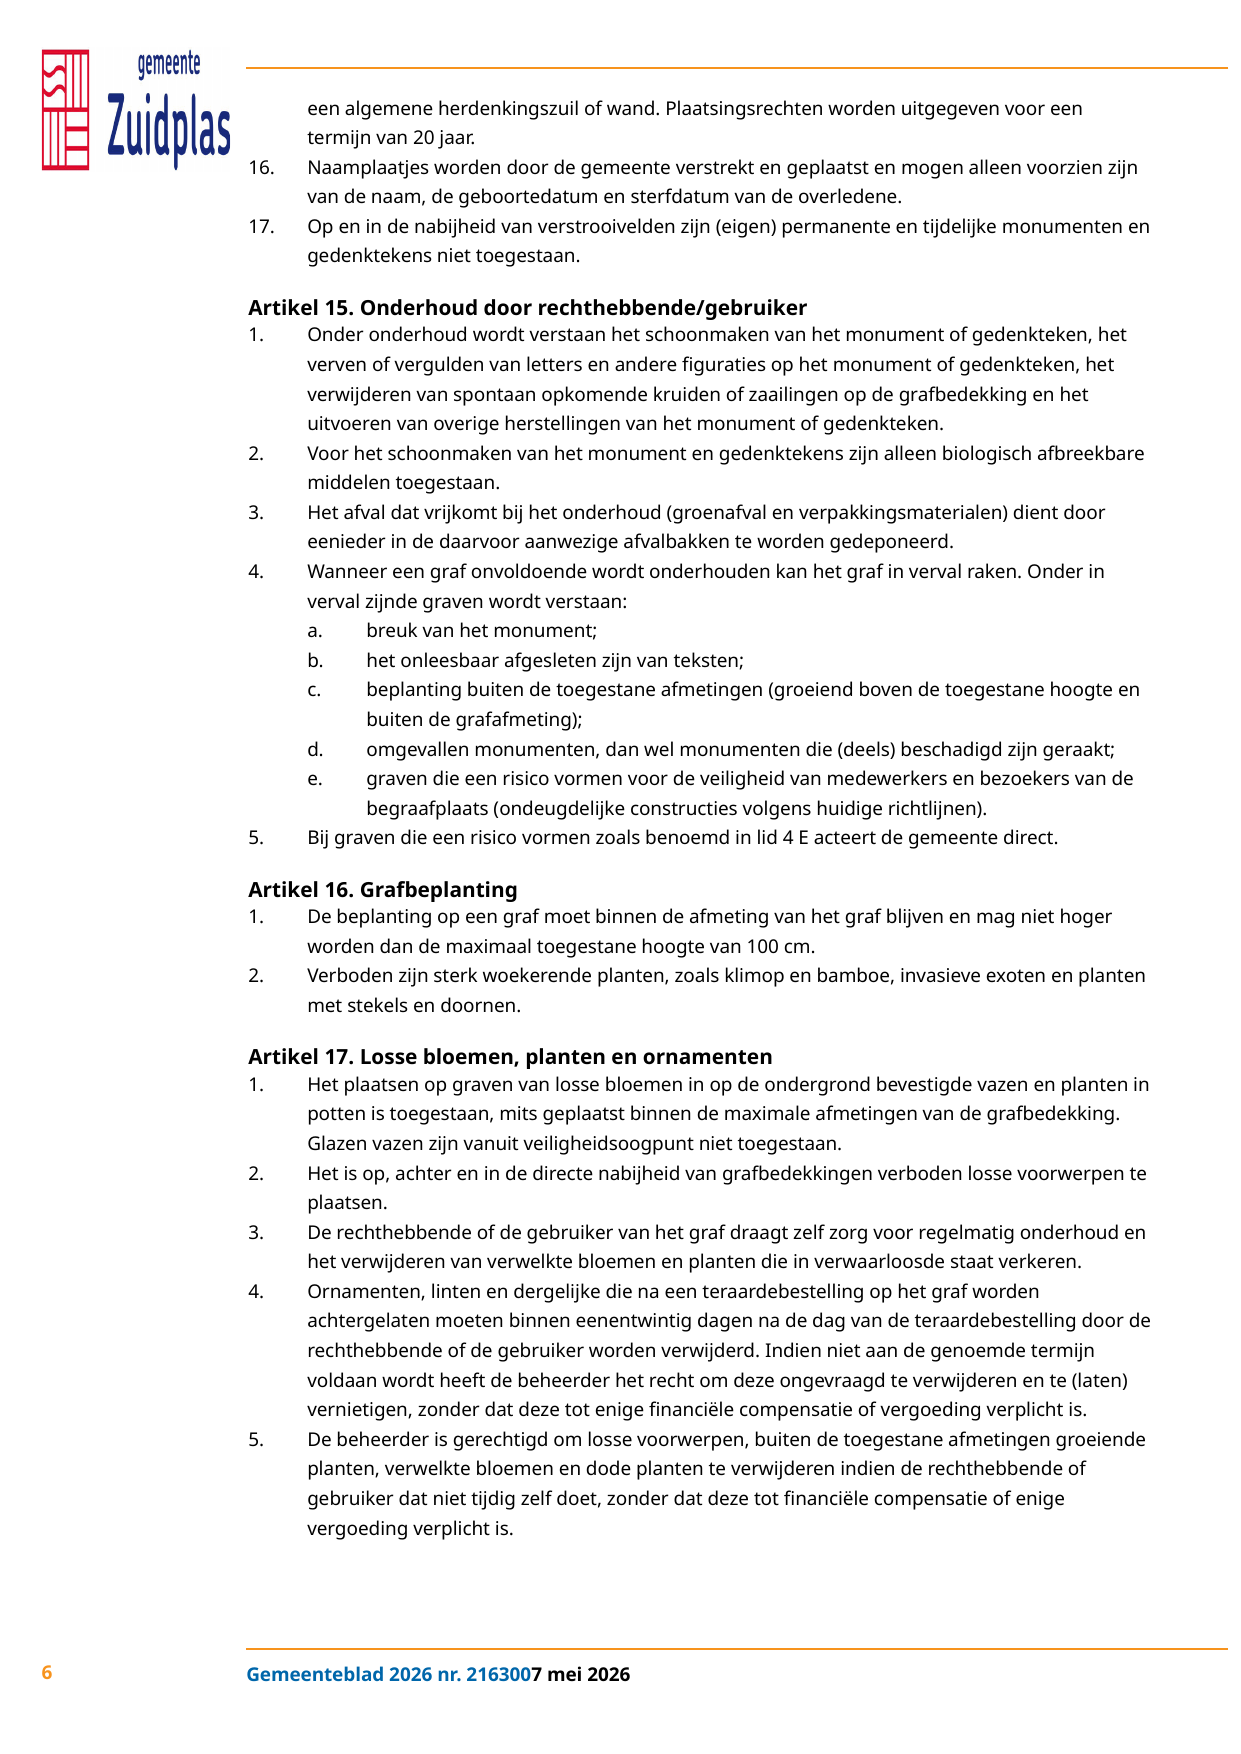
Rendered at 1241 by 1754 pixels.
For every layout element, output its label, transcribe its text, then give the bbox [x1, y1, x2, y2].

list graven die een risico vormen voor de veiligheid van medewerkers en bezoekers van de begraafplaats (ondeugdelijke constructies volgens huidige richtlijnen). [307, 765, 1152, 821]
list een algemene herdenkingszuil of wand. Plaatsingsrechten worden uitgegeven voor een termijn van 20 jaar. [248, 95, 1152, 150]
list breuk van het monument; [307, 617, 1152, 643]
list Ornamenten, linten en dergelijke die na een teraardebestelling op het graf worden achtergelaten moeten binnen eenentwintig dagen na de dag van de teraardebestelling door de rechthebbende of de gebruiker worden verwijderd. Indien niet aan de genoemde termijn voldaan wordt heeft de beheerder het recht om deze ongevraagd te verwijderen en te (laten) vernietigen, zonder dat deze tot enige financiële compensatie of vergoeding verplicht is. [248, 1278, 1152, 1422]
list Bij graven die een risico vormen zoals benoemd in lid 4 E acteert de gemeente direct. [248, 824, 1152, 850]
list beplanting buiten de toegestane afmetingen (groeiend boven de toegestane hoogte en buiten de grafafmeting); [307, 677, 1152, 732]
list Voor het schoonmaken van het monument en gedenktekens zijn alleen biologisch afbreekbare middelen toegestaan. [248, 440, 1152, 495]
list De rechthebbende of de gebruiker van het graf draagt zelf zorg voor regelmatig onderhoud en het verwijderen van verwelkte bloemen en planten die in verwaarloosde staat verkeren. [248, 1219, 1152, 1274]
list Wanneer een graf onvoldoende wordt onderhouden kan het graf in verval raken. Onder in verval zijnde graven wordt verstaan: [248, 558, 1152, 613]
text Artikel 16. Grafbeplanting [248, 875, 1152, 903]
list De beheerder is gerechtigd om losse voorwerpen, buiten de toegestane afmetingen groeiende planten, verwelkte bloemen en dode planten te verwijderen indien de rechthebbende of gebruiker dat niet tijdig zelf doet, zonder dat deze tot financiële compensatie of enige vergoeding verplicht is. [248, 1426, 1152, 1540]
list Het afval dat vrijkomt bij het onderhoud (groenafval en verpakkingsmaterialen) dient door eenieder in de daarvoor aanwezige afvalbakken te worden gedeponeerd. [248, 499, 1152, 554]
list Het plaatsen op graven van losse bloemen in op de ondergrond bevestigde vazen en planten in potten is toegestaan, mits geplaatst binnen de maximale afmetingen van de grafbedekking. Glazen vazen zijn vanuit veiligheidsoogpunt niet toegestaan. [248, 1071, 1152, 1156]
list het onleesbaar afgesleten zijn van teksten; [307, 647, 1152, 673]
list Onder onderhoud wordt verstaan het schoonmaken van het monument of gedenkteken, het verven of vergulden van letters en andere figuraties op het monument of gedenkteken, het verwijderen van spontaan opkomende kruiden of zaailingen op de grafbedekking en het uitvoeren van overige herstellingen van het monument of gedenkteken. [248, 322, 1152, 436]
list Verboden zijn sterk woekerende planten, zoals klimop en bamboe, invasieve exoten en planten met stekels en doornen. [248, 962, 1152, 1018]
list Het is op, achter en in de directe nabijheid van grafbedekkingen verboden losse voorwerpen te plaatsen. [248, 1160, 1152, 1215]
list Naamplaatjes worden door de gemeente verstrekt en geplaatst en mogen alleen voorzien zijn van de naam, de geboortedatum en sterfdatum van de overledene. [248, 154, 1152, 209]
list Op en in de nabijheid van verstrooivelden zijn (eigen) permanente en tijdelijke monumenten en gedenktekens niet toegestaan. [248, 213, 1152, 268]
list De beplanting op een graf moet binnen de afmeting van het graf blijven en mag niet hoger worden dan de maximaal toegestane hoogte van 100 cm. [248, 903, 1152, 959]
text Artikel 15. Onderhoud door rechthebbende/gebruiker [248, 293, 1152, 322]
picture [41, 47, 231, 172]
list omgevallen monumenten, dan wel monumenten die (deels) beschadigd zijn geraakt; [307, 736, 1152, 761]
text Artikel 17. Losse bloemen, planten en ornamenten [248, 1042, 1152, 1071]
